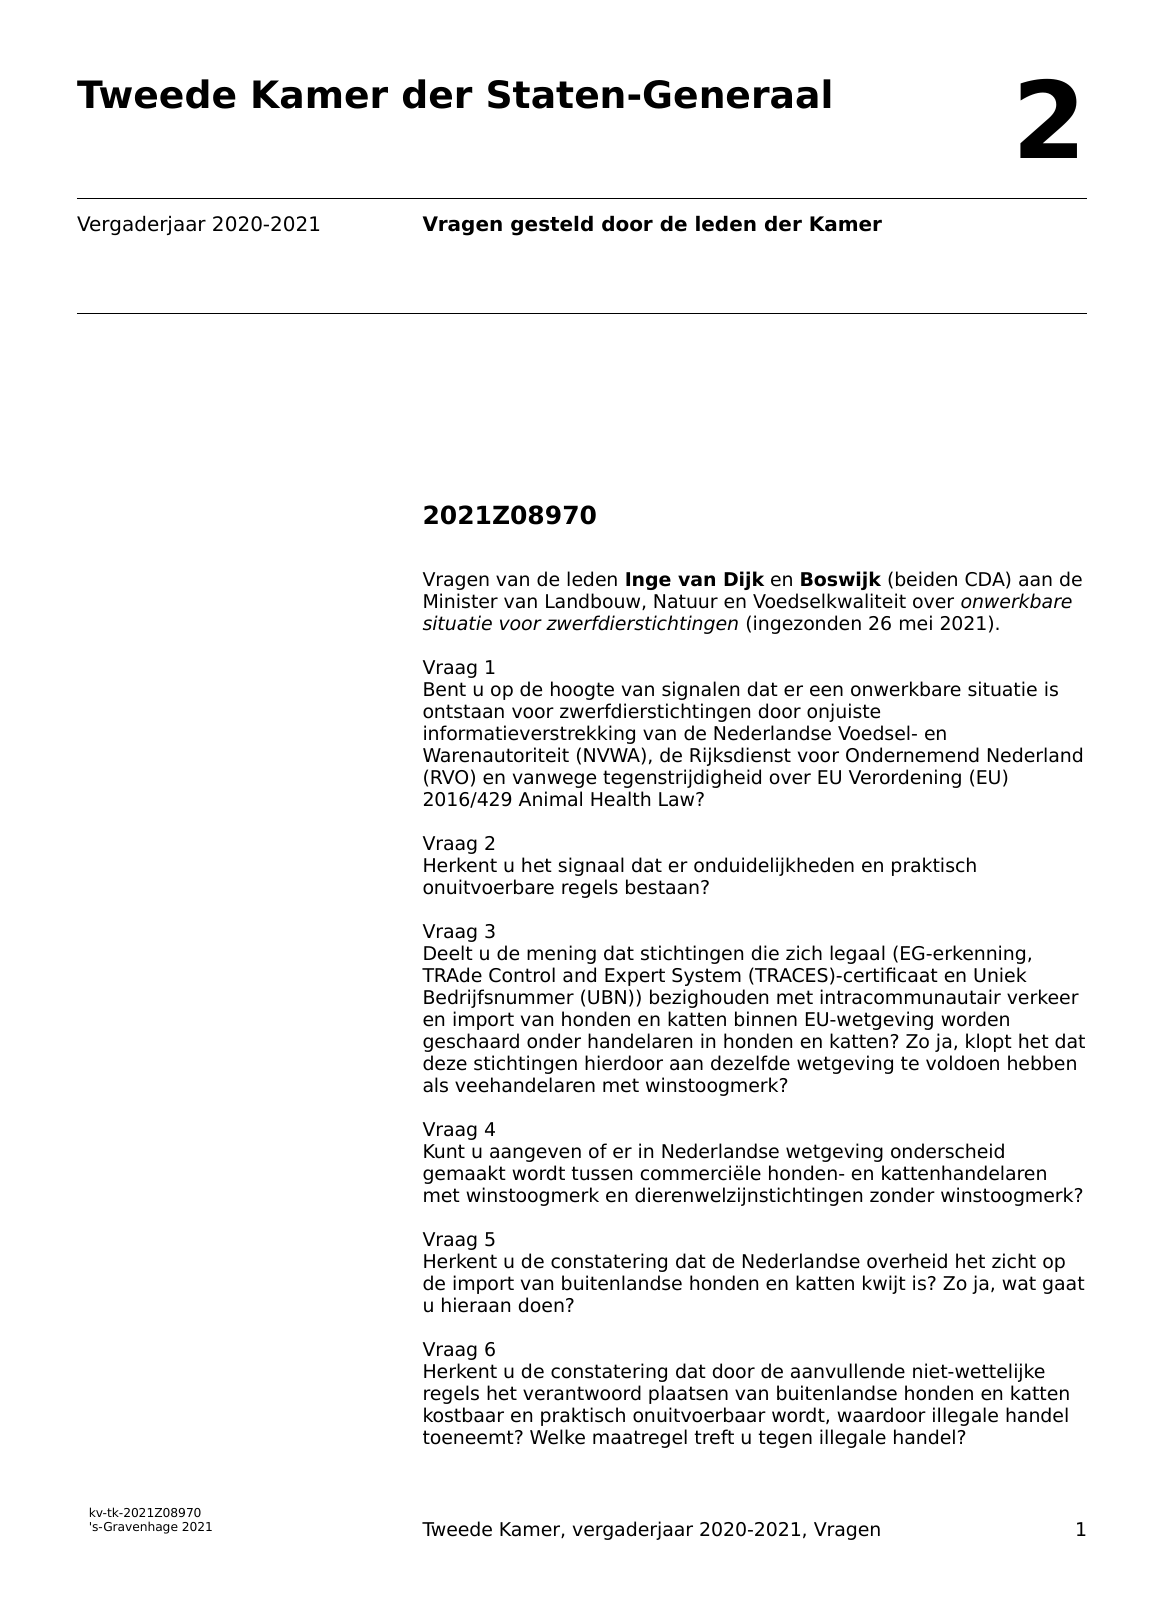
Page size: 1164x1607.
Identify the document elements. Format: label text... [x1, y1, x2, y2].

text 's-Gravenhage 2021 [88, 1520, 323, 1534]
text Vraag 4 [422, 1119, 1087, 1141]
text 2021Z08970 [422, 501, 1087, 531]
text Vraag 1 [422, 657, 1087, 679]
table_header Tweede Kamer der Staten-Generaal [77, 59, 886, 198]
table_cell Vergaderjaar 2020-2021 [77, 199, 422, 313]
text Herkent u de constatering dat de Nederlandse overheid het zicht op de import van buitenlandse honden en katten kwijt is? Zo ja, wat gaat u hieraan doen? [422, 1251, 1087, 1317]
text Vraag 5 [422, 1229, 1087, 1251]
text Vraag 6 [422, 1339, 1087, 1361]
text Vragen van de leden Inge van Dijk en Boswijk (beiden CDA) aan de Minister van Landbouw, Natuur en Voedselkwaliteit over onwerkbare situatie voor zwerfdierstichtingen (ingezonden 26 mei 2021). [422, 569, 1087, 635]
text Bent u op de hoogte van signalen dat er een onwerkbare situatie is ontstaan voor zwerfdierstichtingen door onjuiste informatieverstrekking van de Nederlandse Voedsel- en Warenautoriteit (NVWA), de Rijksdienst voor Ondernemend Nederland (RVO) en vanwege tegenstrijdigheid over EU Verordening (EU) 2016/429 Animal Health Law? [422, 679, 1087, 811]
text Vraag 2 [422, 833, 1087, 855]
table_header 2 [886, 59, 1087, 198]
text Deelt u de mening dat stichtingen die zich legaal (EG-erkenning, TRAde Control and Expert System (TRACES)-certificaat en Uniek Bedrijfsnummer (UBN)) bezighouden met intracommunautair verkeer en import van honden en katten binnen EU-wetgeving worden geschaard onder handelaren in honden en katten? Zo ja, klopt het dat deze stichtingen hierdoor aan dezelfde wetgeving te voldoen hebben als veehandelaren met winstoogmerk? [422, 943, 1087, 1097]
text Kunt u aangeven of er in Nederlandse wetgeving onderscheid gemaakt wordt tussen commerciële honden- en kattenhandelaren met winstoogmerk en dierenwelzijnstichtingen zonder winstoogmerk? [422, 1141, 1087, 1207]
text Herkent u het signaal dat er onduidelijkheden en praktisch onuitvoerbare regels bestaan? [422, 855, 1087, 899]
text Vraag 3 [422, 921, 1087, 943]
table_cell Vragen gesteld door de leden der Kamer [422, 199, 1087, 313]
text kv-tk-2021Z08970 [88, 1506, 323, 1520]
text Herkent u de constatering dat door de aanvullende niet-wettelijke regels het verantwoord plaatsen van buitenlandse honden en katten kostbaar en praktisch onuitvoerbaar wordt, waardoor illegale handel toeneemt? Welke maatregel treft u tegen illegale handel? [422, 1361, 1087, 1449]
